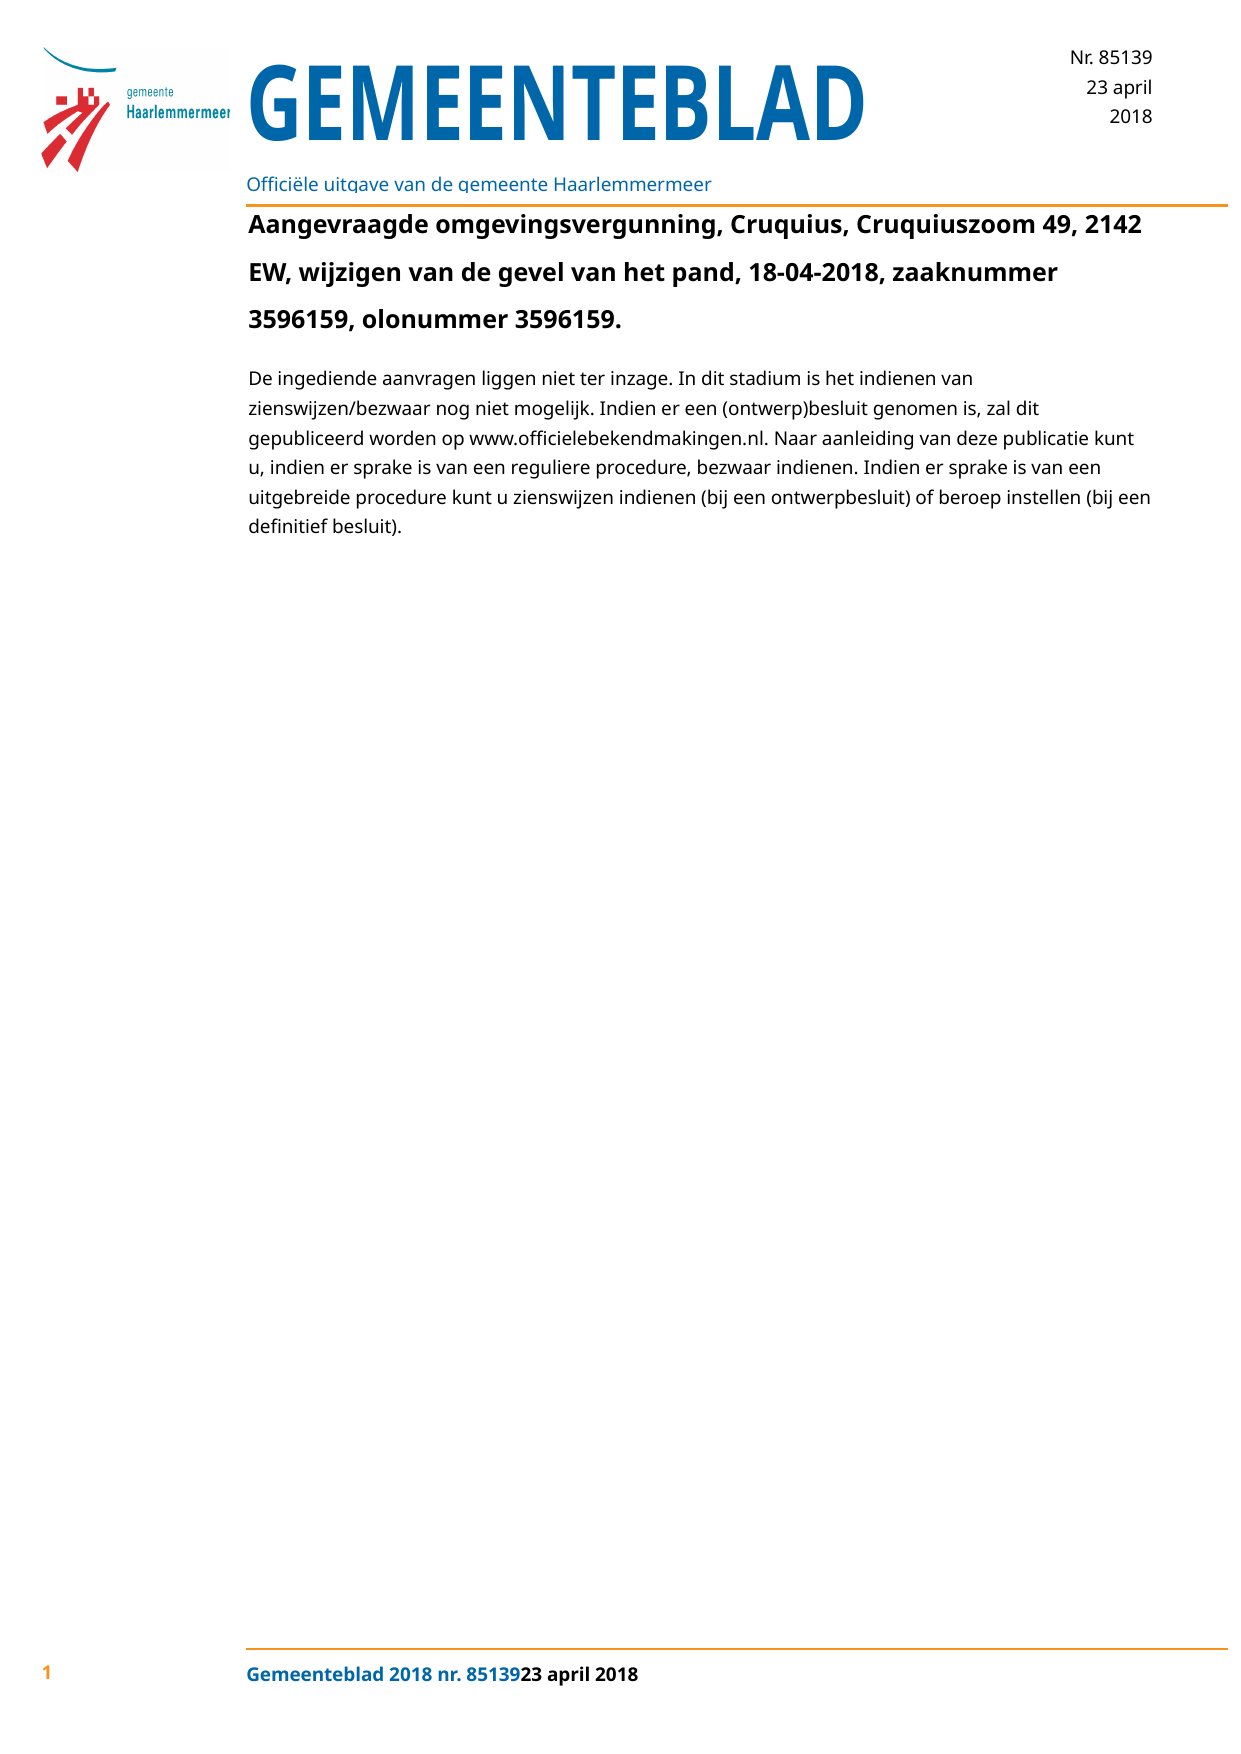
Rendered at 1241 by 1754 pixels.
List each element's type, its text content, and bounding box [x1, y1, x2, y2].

text De ingediende aanvragen liggen niet ter inzage. In dit stadium is het indienen van zienswijzen/bezwaar nog niet mogelijk. Indien er een (ontwerp)besluit genomen is, zal dit gepubliceerd worden op www.officielebekendmakingen.nl. Naar aanleiding van deze publicatie kunt u, indien er sprake is van een reguliere procedure, bezwaar indienen. Indien er sprake is van een uitgebreide procedure kunt u zienswijzen indienen (bij een ontwerpbesluit) of beroep instellen (bij een definitief besluit). [248, 366, 1152, 539]
text Aangevraagde omgevingsvergunning, Cruquius, Cruquiuszoom 49, 2142 EW, wijzigen van de gevel van het pand, 18-04-2018, zaaknummer 3596159, olonummer 3596159. [248, 207, 1152, 336]
picture [41, 47, 231, 172]
